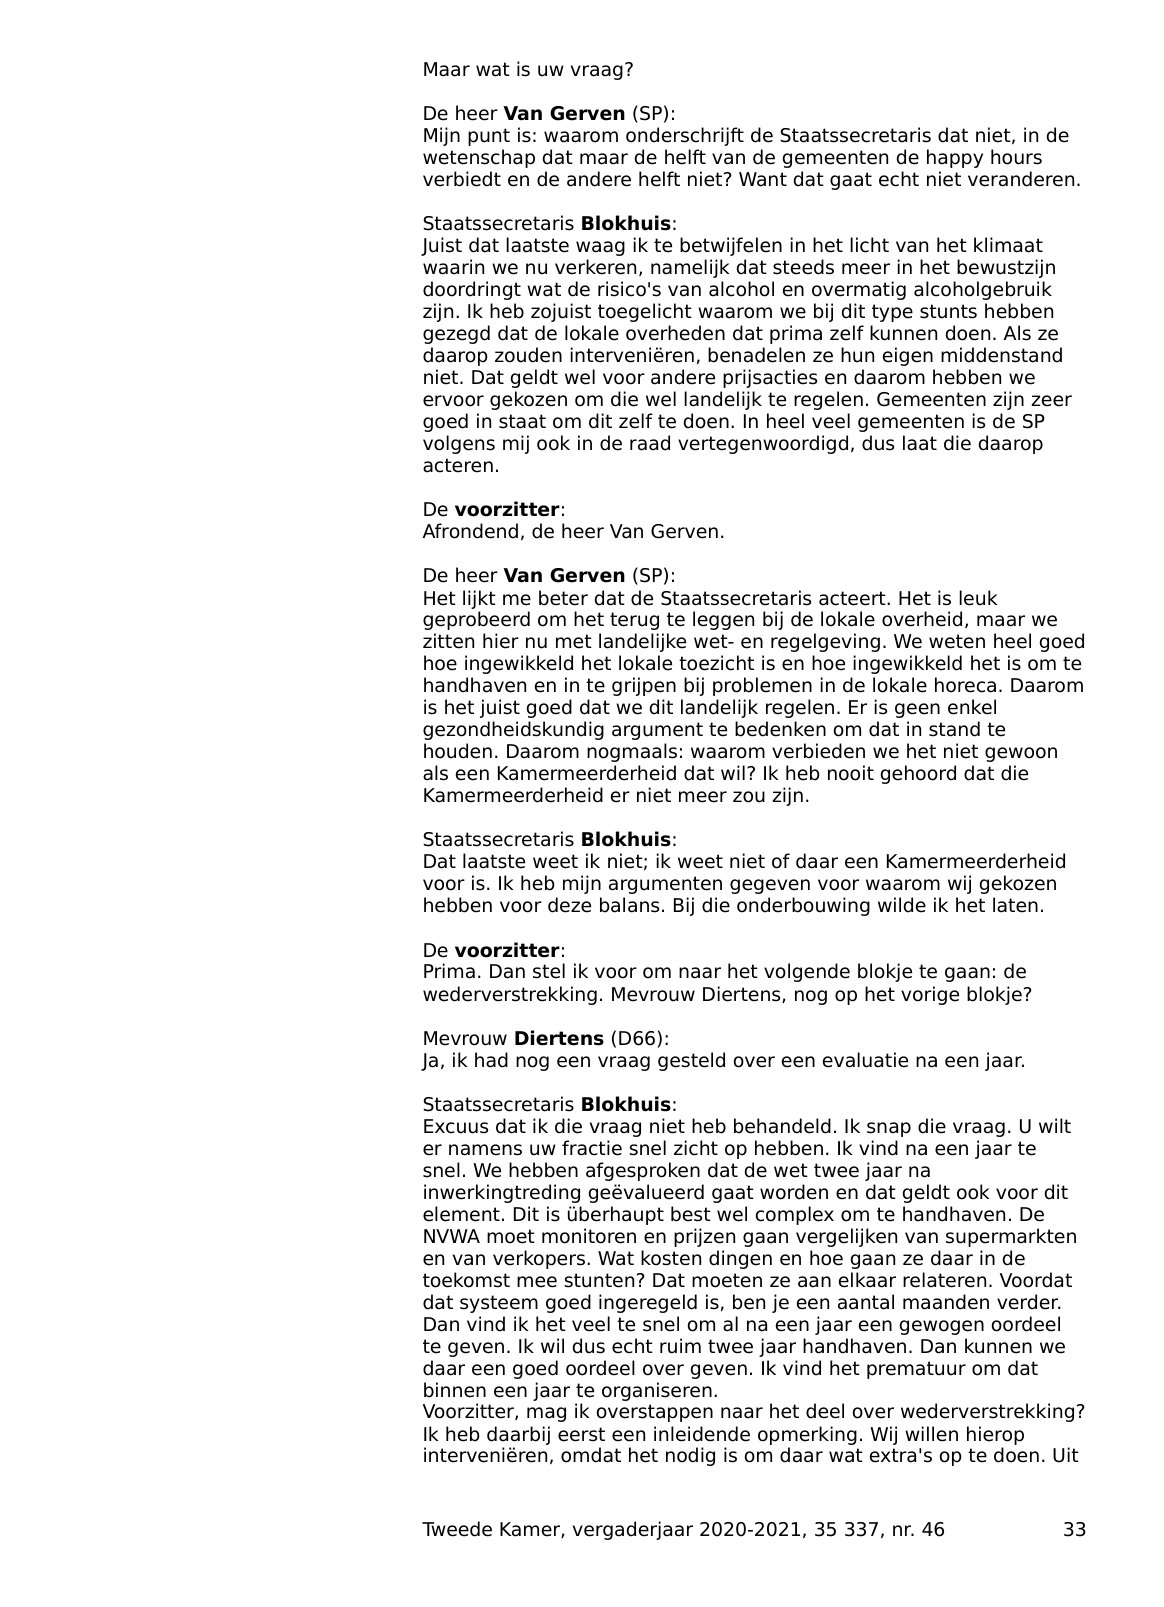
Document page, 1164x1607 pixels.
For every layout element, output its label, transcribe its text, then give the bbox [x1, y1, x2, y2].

text De voorzitter: [422, 499, 1087, 521]
text Afrondend, de heer Van Gerven. [422, 521, 1087, 543]
text Mevrouw Diertens (D66): [422, 1028, 1087, 1049]
text De heer Van Gerven (SP): [422, 103, 1087, 125]
text Dat laatste weet ik niet; ik weet niet of daar een Kamermeerderheid voor is. Ik heb mijn argumenten gegeven voor waarom wij gekozen hebben voor deze balans. Bij die onderbouwing wilde ik het laten. [422, 851, 1087, 917]
text Juist dat laatste waag ik te betwijfelen in het licht van het klimaat waarin we nu verkeren, namelijk dat steeds meer in het bewustzijn doordringt wat de risico's van alcohol en overmatig alcoholgebruik zijn. Ik heb zojuist toegelicht waarom we bij dit type stunts hebben gezegd dat de lokale overheden dat prima zelf kunnen doen. Als ze daarop zouden interveniëren, benadelen ze hun eigen middenstand niet. Dat geldt wel voor andere prijsacties en daarom hebben we ervoor gekozen om die wel landelijk te regelen. Gemeenten zijn zeer goed in staat om dit zelf te doen. In heel veel gemeenten is de SP volgens mij ook in de raad vertegenwoordigd, dus laat die daarop acteren. [422, 235, 1087, 477]
text Het lijkt me beter dat de Staatssecretaris acteert. Het is leuk geprobeerd om het terug te leggen bij de lokale overheid, maar we zitten hier nu met landelijke wet- en regelgeving. We weten heel goed hoe ingewikkeld het lokale toezicht is en hoe ingewikkeld het is om te handhaven en in te grijpen bij problemen in de lokale horeca. Daarom is het juist goed dat we dit landelijk regelen. Er is geen enkel gezondheidskundig argument te bedenken om dat in stand te houden. Daarom nogmaals: waarom verbieden we het niet gewoon als een Kamermeerderheid dat wil? Ik heb nooit gehoord dat die Kamermeerderheid er niet meer zou zijn. [422, 587, 1087, 807]
text Prima. Dan stel ik voor om naar het volgende blokje te gaan: de wederverstrekking. Mevrouw Diertens, nog op het vorige blokje? [422, 961, 1087, 1005]
text De voorzitter: [422, 939, 1087, 961]
text Voorzitter, mag ik overstappen naar het deel over wederverstrekking? Ik heb daarbij eerst een inleidende opmerking. Wij willen hierop interveniëren, omdat het nodig is om daar wat extra's op te doen. Uit [422, 1401, 1087, 1467]
text Excuus dat ik die vraag niet heb behandeld. Ik snap die vraag. U wilt er namens uw fractie snel zicht op hebben. Ik vind na een jaar te snel. We hebben afgesproken dat de wet twee jaar na inwerkingtreding geëvalueerd gaat worden en dat geldt ook voor dit element. Dit is überhaupt best wel complex om te handhaven. De NVWA moet monitoren en prijzen gaan vergelijken van supermarkten en van verkopers. Wat kosten dingen en hoe gaan ze daar in de toekomst mee stunten? Dat moeten ze aan elkaar relateren. Voordat dat systeem goed ingeregeld is, ben je een aantal maanden verder. Dan vind ik het veel te snel om al na een jaar een gewogen oordeel te geven. Ik wil dus echt ruim twee jaar handhaven. Dan kunnen we daar een goed oordeel over geven. Ik vind het prematuur om dat binnen een jaar te organiseren. [422, 1116, 1087, 1401]
text Staatssecretaris Blokhuis: [422, 213, 1087, 235]
text Maar wat is uw vraag? [422, 59, 1087, 81]
text Staatssecretaris Blokhuis: [422, 829, 1087, 851]
text Mijn punt is: waarom onderschrijft de Staatssecretaris dat niet, in de wetenschap dat maar de helft van de gemeenten de happy hours verbiedt en de andere helft niet? Want dat gaat echt niet veranderen. [422, 125, 1087, 191]
text De heer Van Gerven (SP): [422, 565, 1087, 587]
text Staatssecretaris Blokhuis: [422, 1094, 1087, 1116]
text Ja, ik had nog een vraag gesteld over een evaluatie na een jaar. [422, 1049, 1087, 1072]
